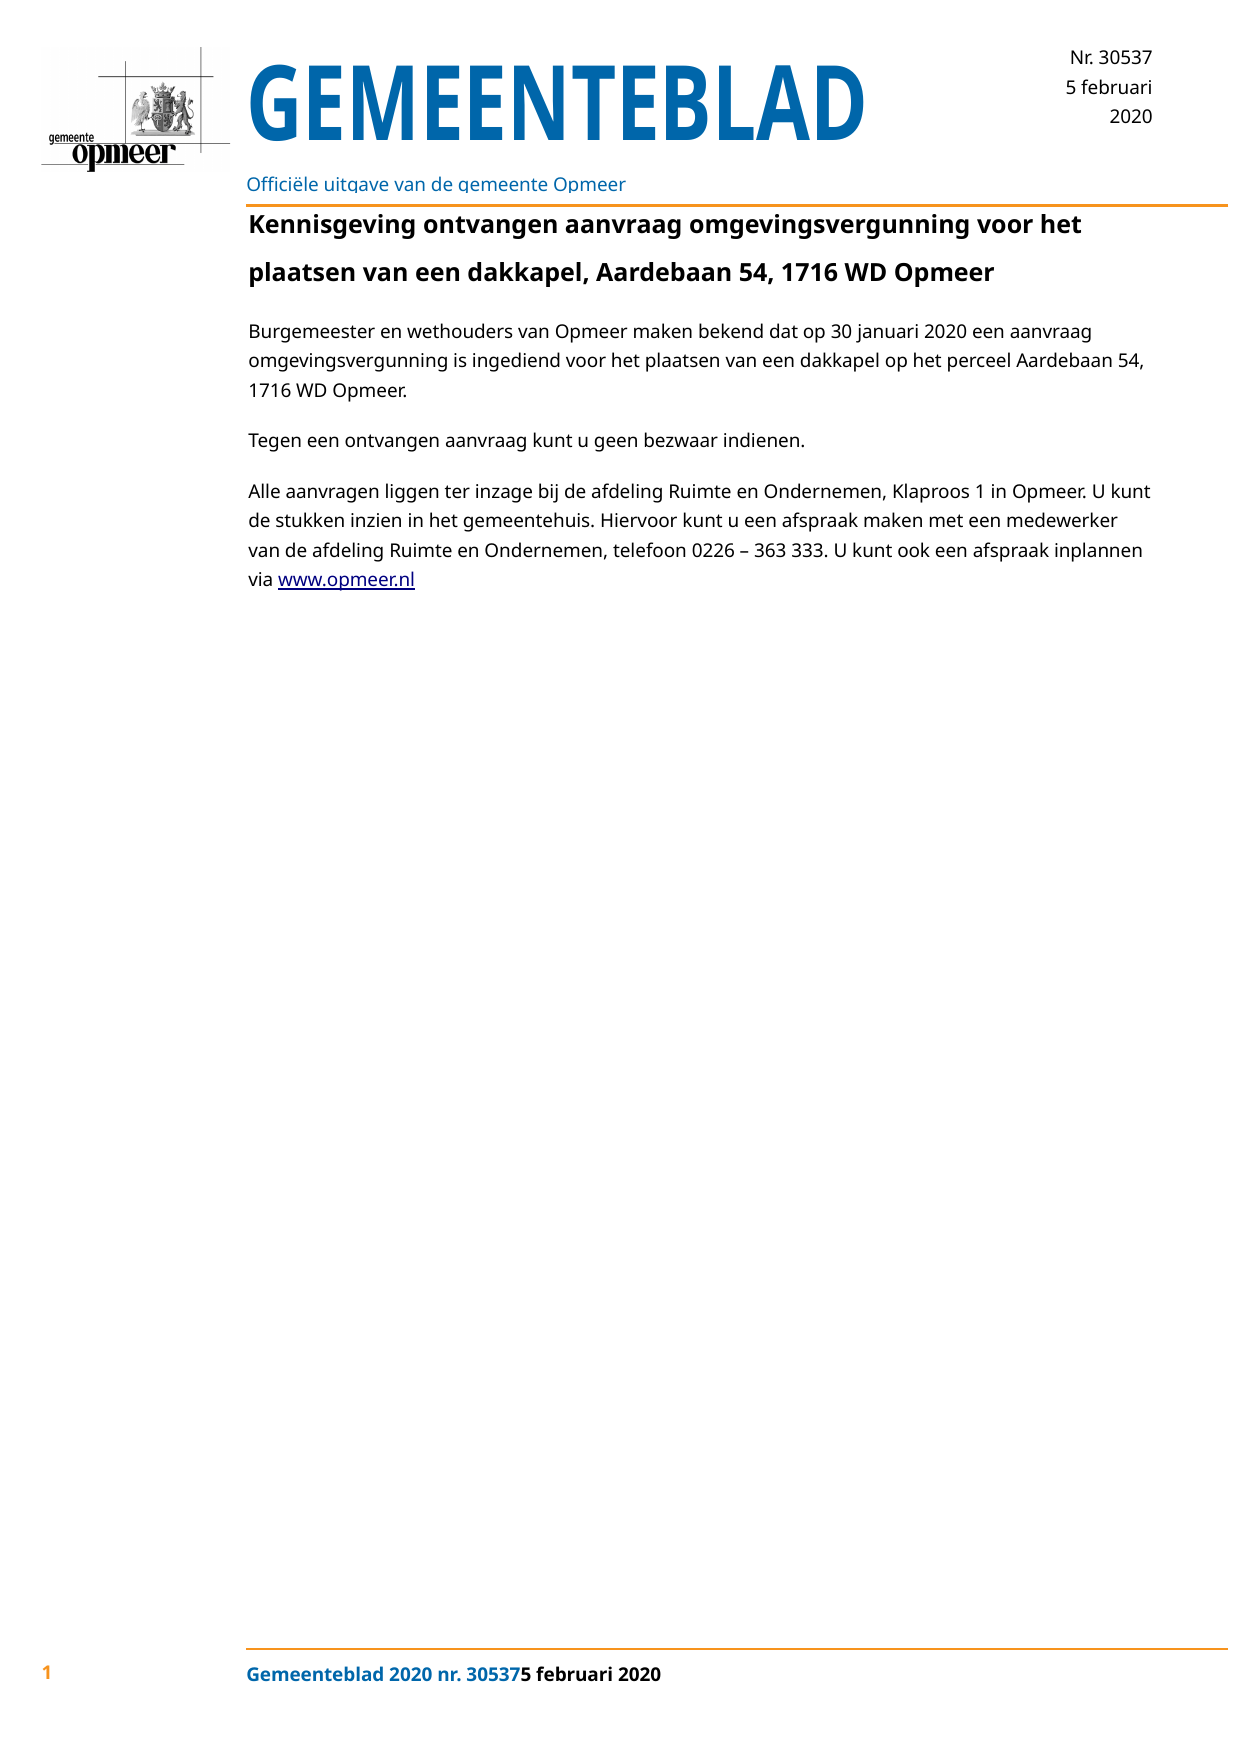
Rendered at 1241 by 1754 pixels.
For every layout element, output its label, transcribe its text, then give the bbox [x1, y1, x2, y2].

text Alle aanvragen liggen ter inzage bij de afdeling Ruimte en Ondernemen, Klaproos 1 in Opmeer. U kunt de stukken inzien in het gemeentehuis. Hiervoor kunt u een afspraak maken met een medewerker van de afdeling Ruimte en Ondernemen, telefoon 0226 – 363 333. U kunt ook een afspraak inplannen via www.opmeer.nl [248, 478, 1152, 592]
text Tegen een ontvangen aanvraag kunt u geen bezwaar indienen. [248, 427, 1152, 453]
text Burgemeester en wethouders van Opmeer maken bekend dat op 30 januari 2020 een aanvraag omgevingsvergunning is ingediend voor het plaatsen van een dakkapel op het perceel Aardebaan 54, 1716 WD Opmeer. [248, 318, 1152, 403]
picture [41, 47, 231, 172]
text Kennisgeving ontvangen aanvraag omgevingsvergunning voor het plaatsen van een dakkapel, Aardebaan 54, 1716 WD Opmeer [248, 207, 1152, 288]
